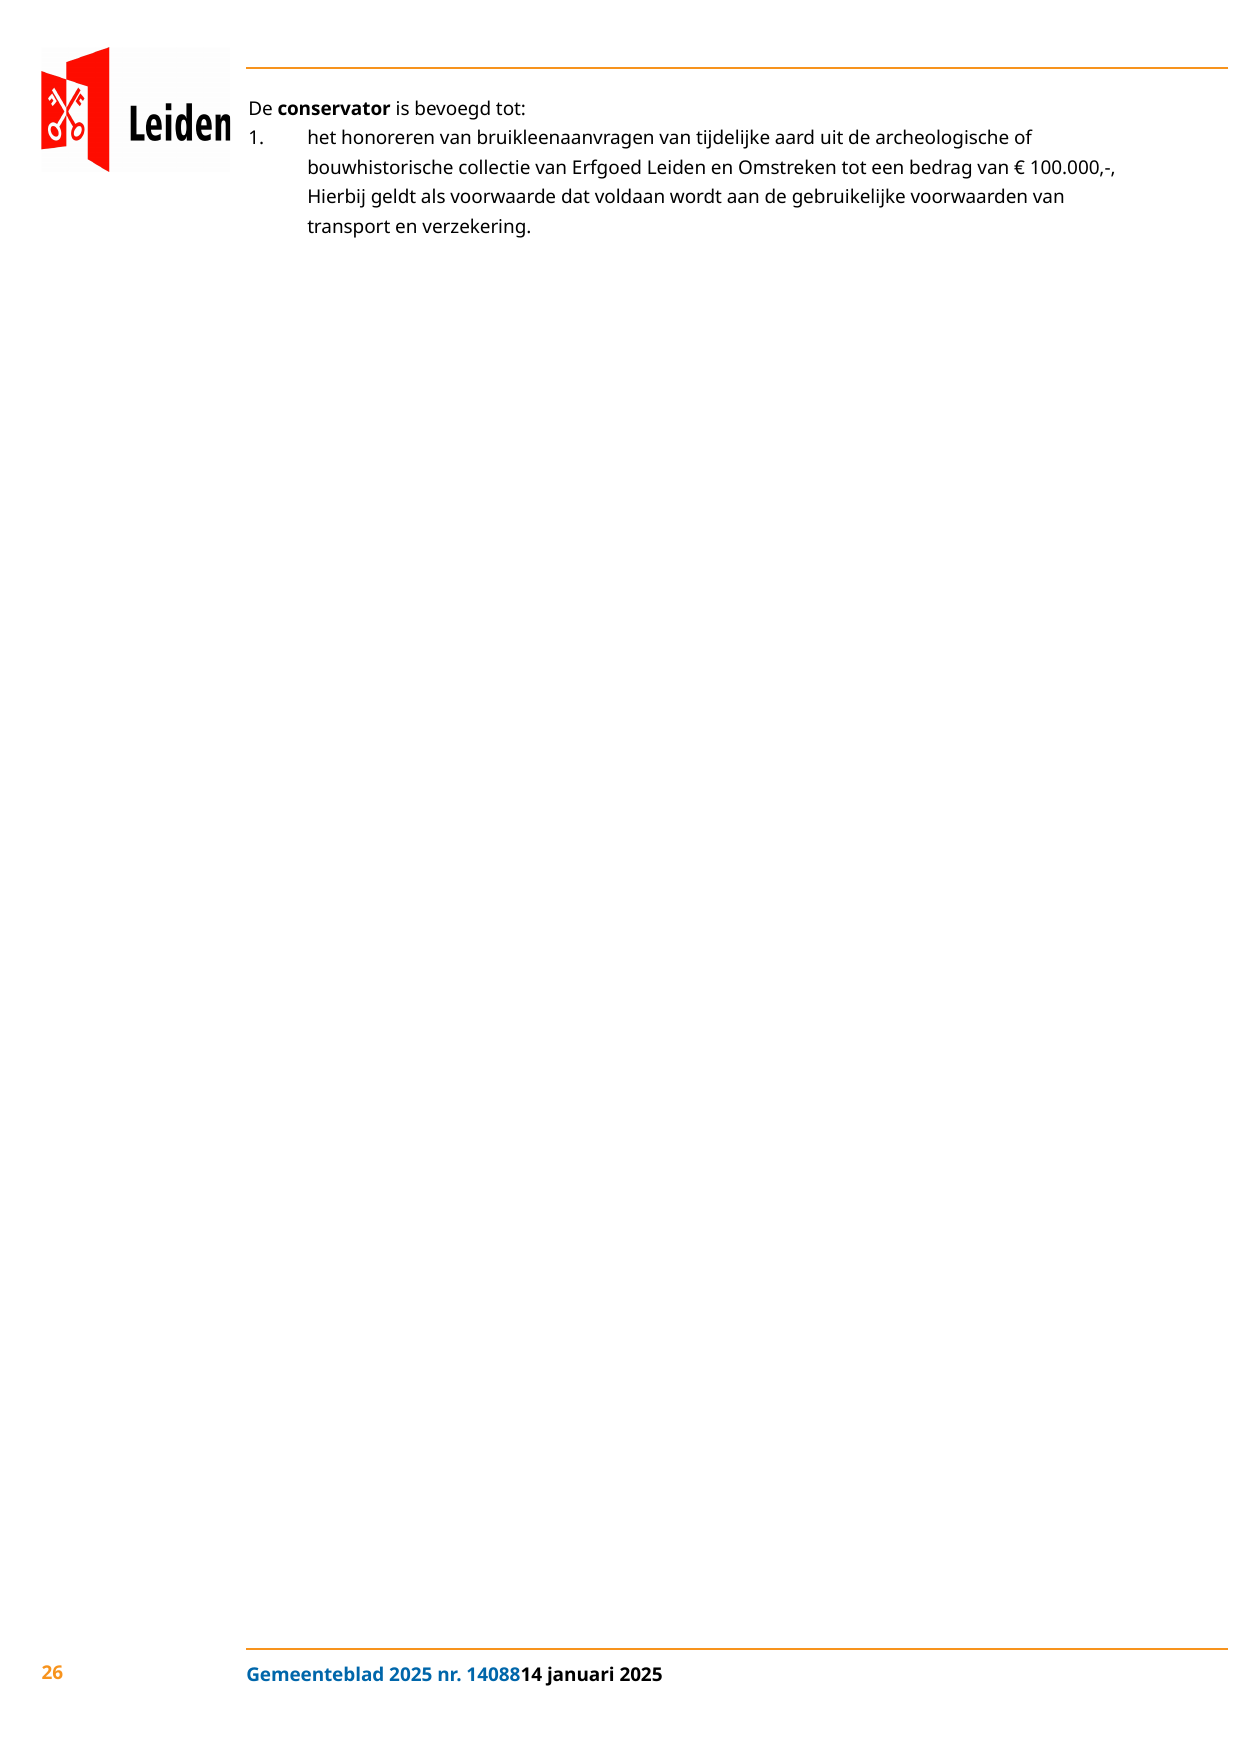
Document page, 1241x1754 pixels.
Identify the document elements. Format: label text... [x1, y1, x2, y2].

list het honoreren van bruikleenaanvragen van tijdelijke aard uit de archeologische of bouwhistorische collectie van Erfgoed Leiden en Omstreken tot een bedrag van € 100.000,-, Hierbij geldt als voorwaarde dat voldaan wordt aan de gebruikelijke voorwaarden van transport en verzekering. [248, 124, 1152, 239]
text De conservator is bevoegd tot: [248, 95, 1152, 121]
picture [41, 47, 231, 172]
